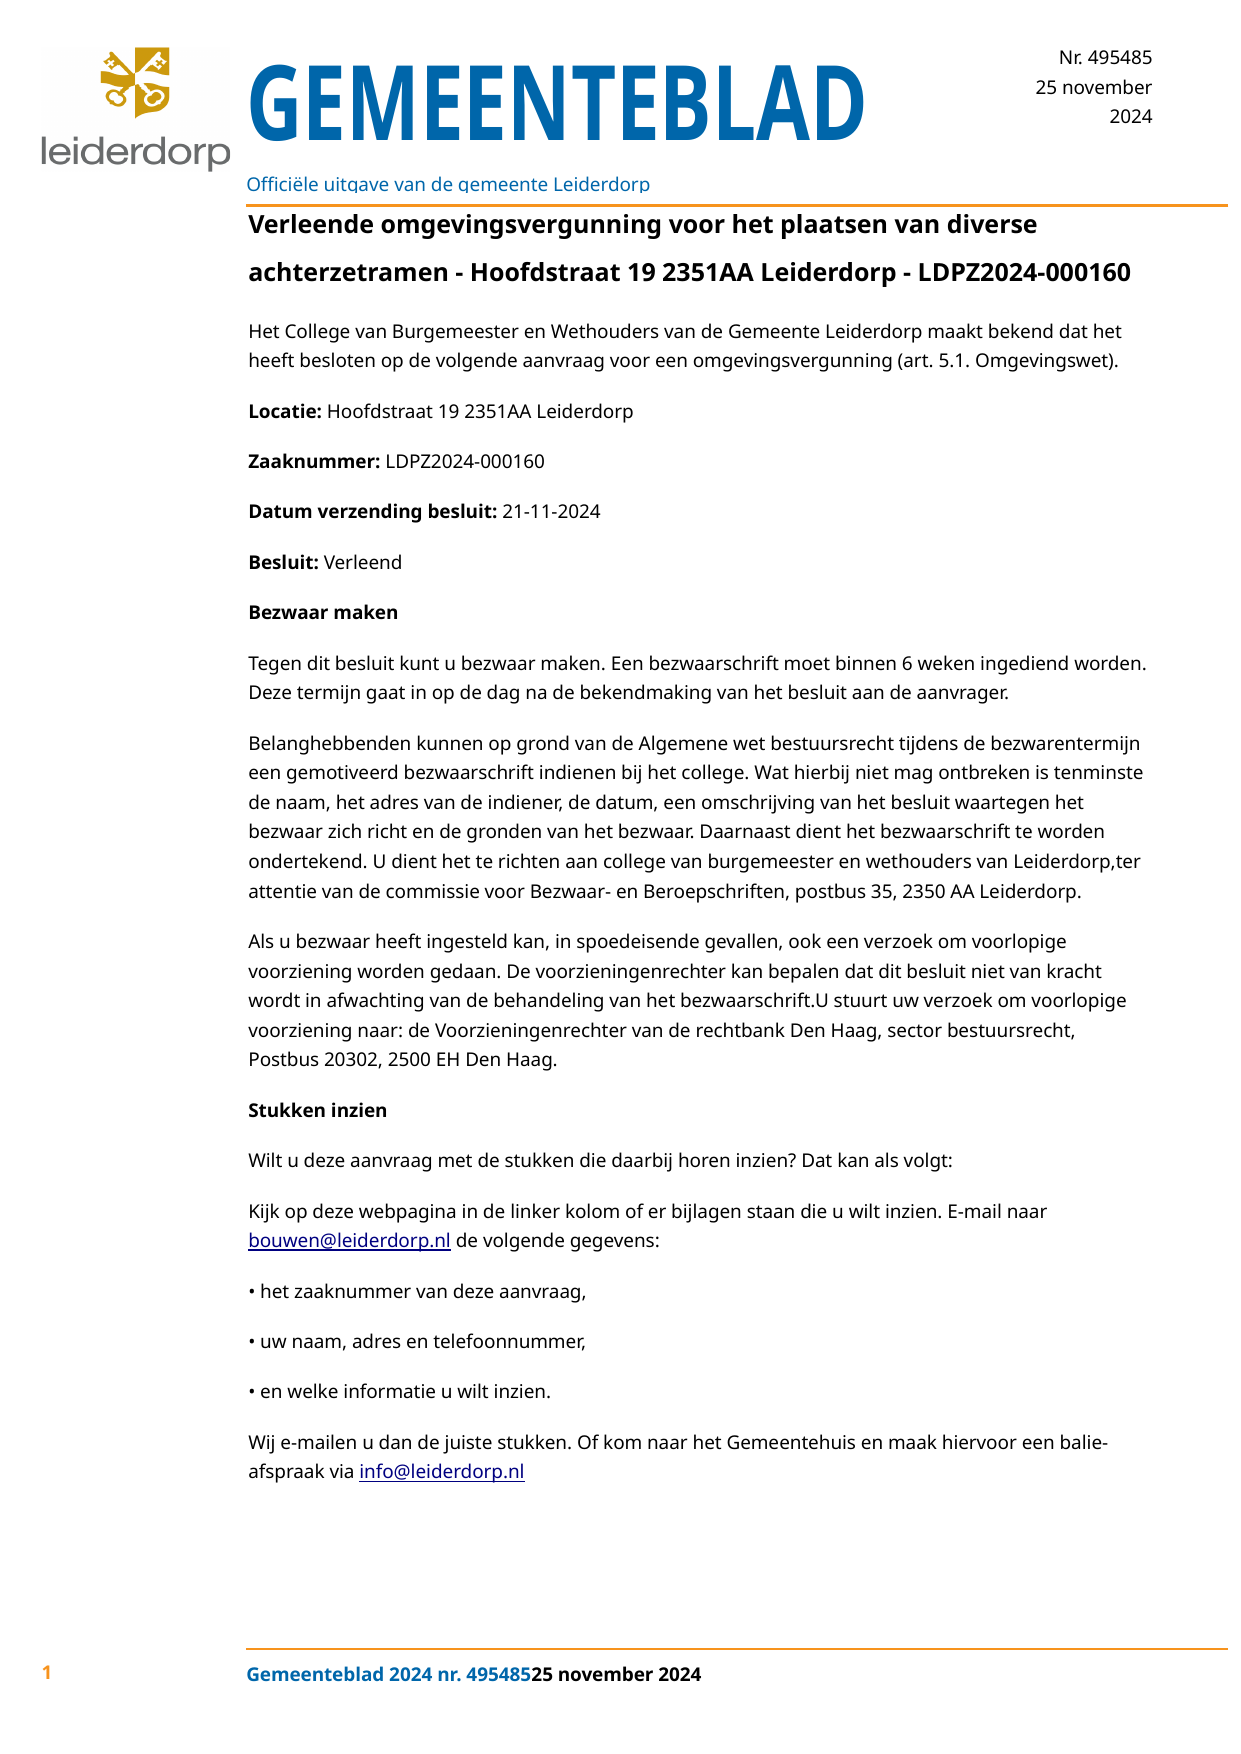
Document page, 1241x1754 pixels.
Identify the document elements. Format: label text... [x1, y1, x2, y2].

text Verleende omgevingsvergunning voor het plaatsen van diverse achterzetramen - Hoofdstraat 19 2351AA Leiderdorp - LDPZ2024-000160 [248, 207, 1152, 288]
text Kijk op deze webpagina in de linker kolom of er bijlagen staan die u wilt inzien. E-mail naar bouwen@leiderdorp.nl de volgende gegevens: [248, 1198, 1152, 1253]
text Tegen dit besluit kunt u bezwaar maken. Een bezwaarschrift moet binnen 6 weken ingediend worden. Deze termijn gaat in op de dag na de bekendmaking van het besluit aan de aanvrager. [248, 650, 1152, 705]
text • het zaaknummer van deze aanvraag, [248, 1278, 1152, 1304]
text Datum verzending besluit: 21-11-2024 [248, 499, 1152, 524]
text Zaaknummer: LDPZ2024-000160 [248, 448, 1152, 474]
text Als u bezwaar heeft ingesteld kan, in spoedeisende gevallen, ook een verzoek om voorlopige voorziening worden gedaan. De voorzieningenrechter kan bepalen dat dit besluit niet van kracht wordt in afwachting van de behandeling van het bezwaarschrift.U stuurt uw verzoek om voorlopige voorziening naar: de Voorzieningenrechter van de rechtbank Den Haag, sector bestuursrecht, Postbus 20302, 2500 EH Den Haag. [248, 928, 1152, 1072]
text Stukken inzien [248, 1097, 1152, 1123]
text Besluit: Verleend [248, 549, 1152, 575]
text Wij e-mailen u dan de juiste stukken. Of kom naar het Gemeentehuis en maak hiervoor een balie-afspraak via info@leiderdorp.nl [248, 1429, 1152, 1484]
text Bezwaar maken [248, 599, 1152, 625]
text Belanghebbenden kunnen op grond van de Algemene wet bestuursrecht tijdens de bezwarentermijn een gemotiveerd bezwaarschrift indienen bij het college. Wat hierbij niet mag ontbreken is tenminste de naam, het adres van de indiener, de datum, een omschrijving van het besluit waartegen het bezwaar zich richt en de gronden van het bezwaar. Daarnaast dient het bezwaarschrift te worden ondertekend. U dient het te richten aan college van burgemeester en wethouders van Leiderdorp,ter attentie van de commissie voor Bezwaar- en Beroepschriften, postbus 35, 2350 AA Leiderdorp. [248, 730, 1152, 904]
text Het College van Burgemeester en Wethouders van de Gemeente Leiderdorp maakt bekend dat het heeft besloten op de volgende aanvraag voor een omgevingsvergunning (art. 5.1. Omgevingswet). [248, 318, 1152, 373]
text Wilt u deze aanvraag met de stukken die daarbij horen inzien? Dat kan als volgt: [248, 1147, 1152, 1173]
text • en welke informatie u wilt inzien. [248, 1379, 1152, 1404]
picture [41, 47, 231, 172]
text • uw naam, adres en telefoonnummer, [248, 1328, 1152, 1354]
text Locatie: Hoofdstraat 19 2351AA Leiderdorp [248, 398, 1152, 424]
